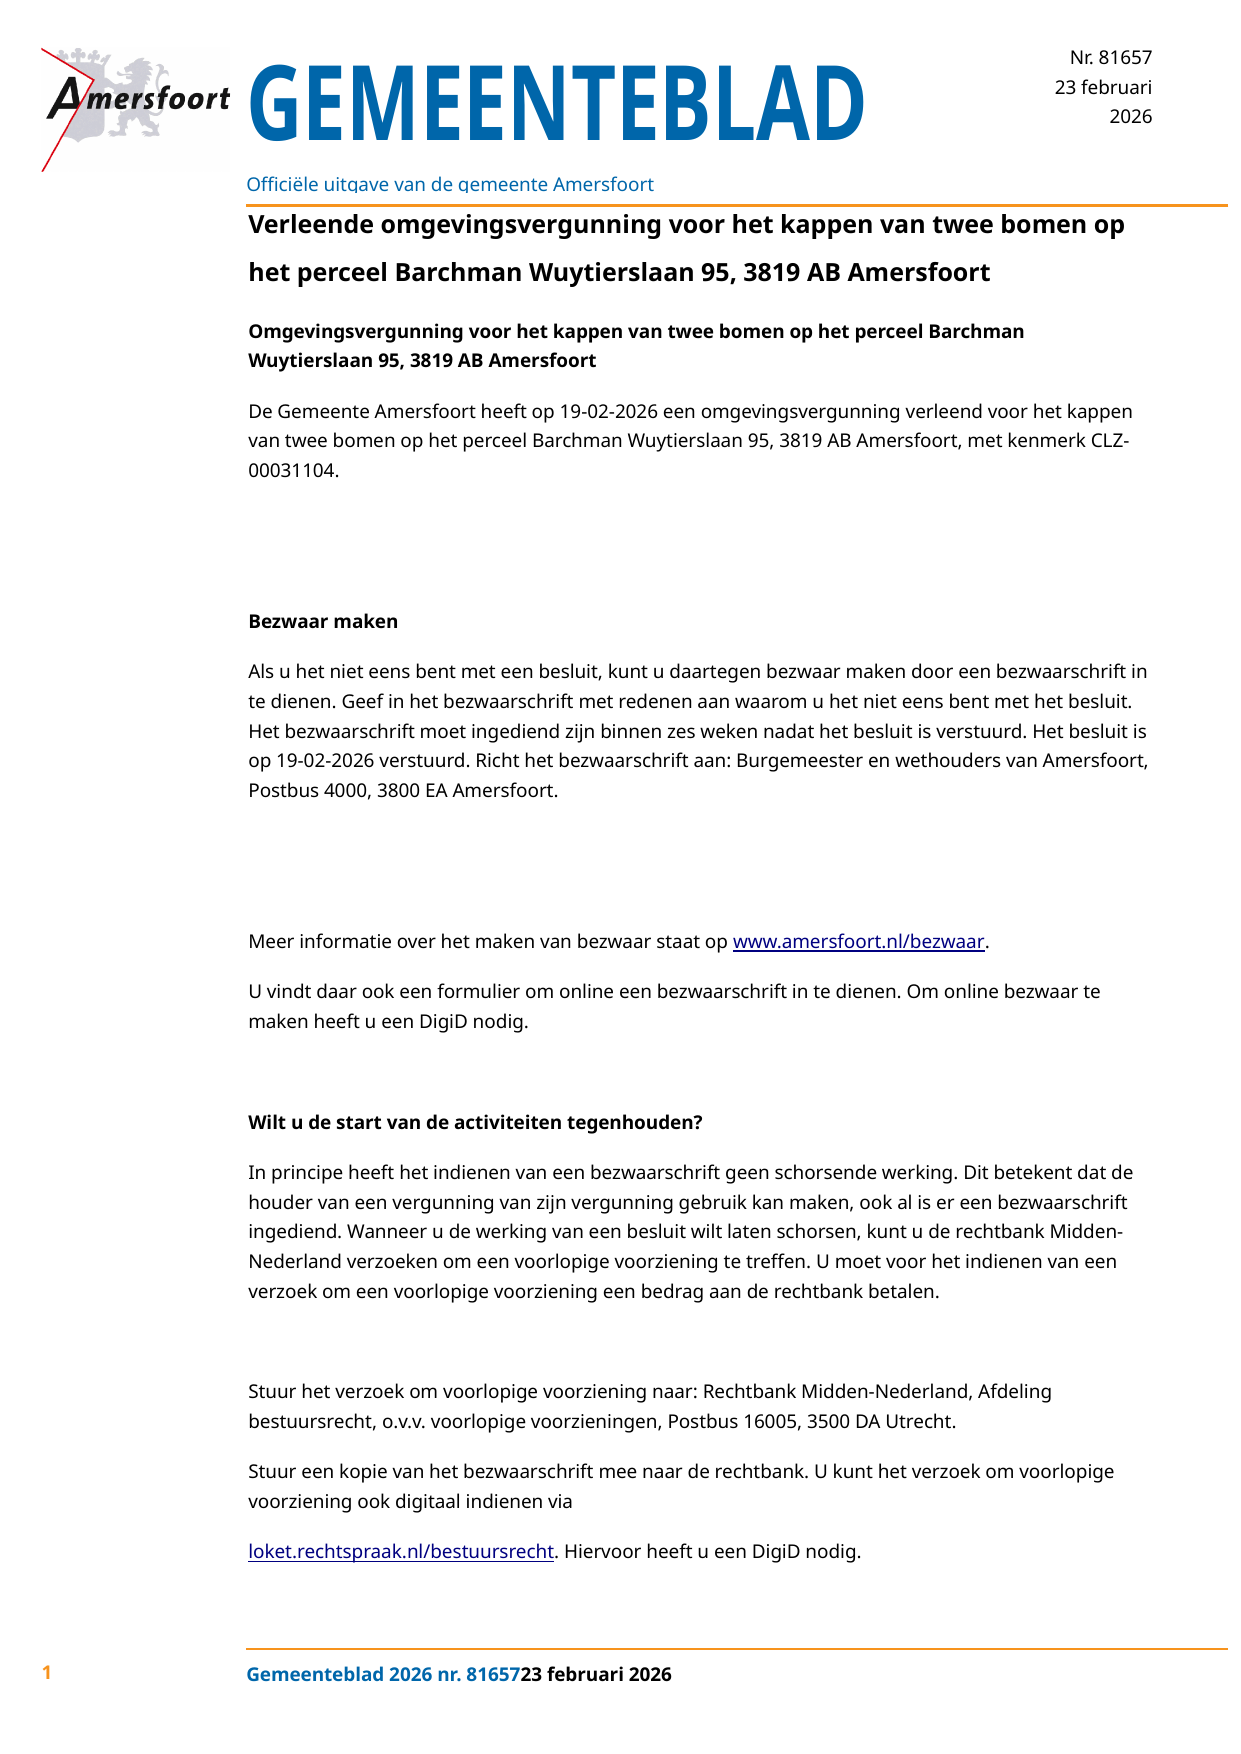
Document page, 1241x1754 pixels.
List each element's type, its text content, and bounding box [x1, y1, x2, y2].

text Meer informatie over het maken van bezwaar staat op www.amersfoort.nl/bezwaar. [248, 928, 1152, 954]
text loket.rechtspraak.nl/bestuursrecht. Hiervoor heeft u een DigiD nodig. [248, 1539, 1152, 1564]
text Omgevingsvergunning voor het kappen van twee bomen op het perceel Barchman Wuytierslaan 95, 3819 AB Amersfoort [248, 318, 1152, 373]
text Stuur het verzoek om voorlopige voorziening naar: Rechtbank Midden-Nederland, Afdeling bestuursrecht, o.v.v. voorlopige voorzieningen, Postbus 16005, 3500 DA Utrecht. [248, 1379, 1152, 1434]
text Stuur een kopie van het bezwaarschrift mee naar de rechtbank. U kunt het verzoek om voorlopige voorziening ook digitaal indienen via [248, 1459, 1152, 1514]
text Wilt u de start van de activiteiten tegenhouden? [248, 1109, 1152, 1135]
text De Gemeente Amersfoort heeft op 19-02-2026 een omgevingsvergunning verleend voor het kappen van twee bomen op het perceel Barchman Wuytierslaan 95, 3819 AB Amersfoort, met kenmerk CLZ-00031104. [248, 398, 1152, 483]
text U vindt daar ook een formulier om online een bezwaarschrift in te dienen. Om online bezwaar te maken heeft u een DigiD nodig. [248, 979, 1152, 1034]
text Als u het niet eens bent met een besluit, kunt u daartegen bezwaar maken door een bezwaarschrift in te dienen. Geef in het bezwaarschrift met redenen aan waarom u het niet eens bent met het besluit. Het bezwaarschrift moet ingediend zijn binnen zes weken nadat het besluit is verstuurd. Het besluit is op 19-02-2026 verstuurd. Richt het bezwaarschrift aan: Burgemeester en wethouders van Amersfoort, Postbus 4000, 3800 EA Amersfoort. [248, 659, 1152, 803]
text Verleende omgevingsvergunning voor het kappen van twee bomen op het perceel Barchman Wuytierslaan 95, 3819 AB Amersfoort [248, 207, 1152, 288]
picture [41, 47, 231, 172]
text In principe heeft het indienen van een bezwaarschrift geen schorsende werking. Dit betekent dat de houder van een vergunning van zijn vergunning gebruik kan maken, ook al is er een bezwaarschrift ingediend. Wanneer u de werking van een besluit wilt laten schorsen, kunt u de rechtbank Midden-Nederland verzoeken om een voorlopige voorziening te treffen. U moet voor het indienen van een verzoek om een voorlopige voorziening een bedrag aan de rechtbank betalen. [248, 1159, 1152, 1304]
text Bezwaar maken [248, 608, 1152, 634]
